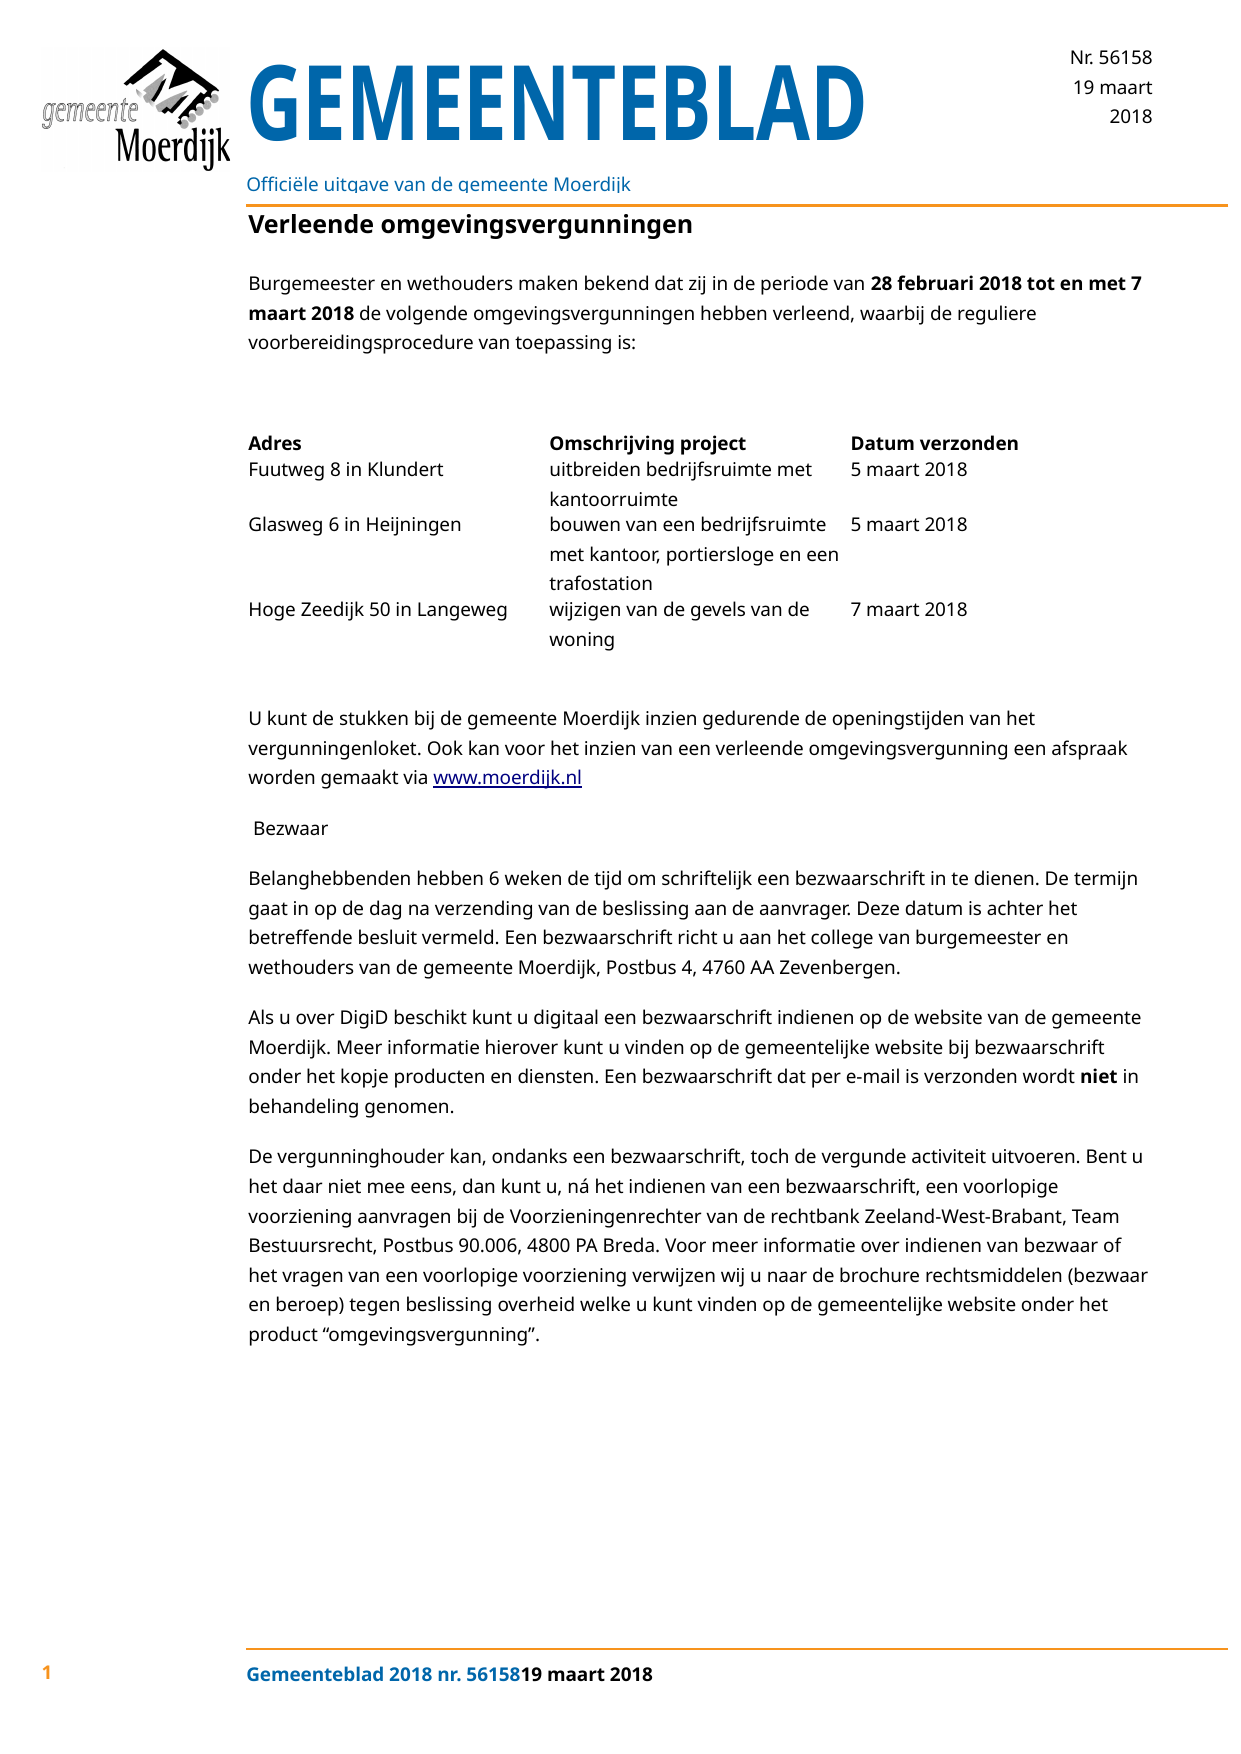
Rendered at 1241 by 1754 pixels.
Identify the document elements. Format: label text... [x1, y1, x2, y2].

table_cell 7 maart 2018 [850, 596, 1152, 652]
text Als u over DigiD beschikt kunt u digitaal een bezwaarschrift indienen op de website van de gemeente Moerdijk. Meer informatie hierover kunt u vinden op de gemeentelijke website bij bezwaarschrift onder het kopje producten en diensten. Een bezwaarschrift dat per e-mail is verzonden wordt niet in behandeling genomen. [248, 1004, 1152, 1119]
table_cell Fuutweg 8 in Klundert [248, 456, 549, 511]
text U kunt de stukken bij de gemeente Moerdijk inzien gedurende de openingstijden van het vergunningenloket. Ook kan voor het inzien van een verleende omgevingsvergunning een afspraak worden gemaakt via www.moerdijk.nl [248, 705, 1152, 790]
text Belanghebbenden hebben 6 weken de tijd om schriftelijk een bezwaarschrift in te dienen. De termijn gaat in op de dag na verzending van de beslissing aan de aanvrager. Deze datum is achter het betreffende besluit vermeld. Een bezwaarschrift richt u aan het college van burgemeester en wethouders van de gemeente Moerdijk, Postbus 4, 4760 AA Zevenbergen. [248, 865, 1152, 980]
table_cell uitbreiden bedrijfsruimte met kantoorruimte [549, 456, 850, 511]
table_cell 5 maart 2018 [850, 511, 1152, 596]
table_header Datum verzonden [850, 430, 1152, 456]
table_cell 5 maart 2018 [850, 456, 1152, 511]
table_cell wijzigen van de gevels van de woning [549, 596, 850, 652]
table_header Adres [248, 430, 549, 456]
table_cell Hoge Zeedijk 50 in Langeweg [248, 596, 549, 652]
text Bezwaar [248, 815, 1152, 841]
text Verleende omgevingsvergunningen [248, 207, 1152, 241]
table_cell Glasweg 6 in Heijningen [248, 511, 549, 596]
picture [41, 47, 231, 172]
text Burgemeester en wethouders maken bekend dat zij in de periode van 28 februari 2018 tot en met 7 maart 2018 de volgende omgevingsvergunningen hebben verleend, waarbij de reguliere voorbereidingsprocedure van toepassing is: [248, 270, 1152, 355]
text De vergunninghouder kan, ondanks een bezwaarschrift, toch de vergunde activiteit uitvoeren. Bent u het daar niet mee eens, dan kunt u, ná het indienen van een bezwaarschrift, een voorlopige voorziening aanvragen bij de Voorzieningenrechter van de rechtbank Zeeland-West-Brabant, Team Bestuursrecht, Postbus 90.006, 4800 PA Breda. Voor meer informatie over indienen van bezwaar of het vragen van een voorlopige voorziening verwijzen wij u naar de brochure rechtsmiddelen (bezwaar en beroep) tegen beslissing overheid welke u kunt vinden op de gemeentelijke website onder het product “omgevingsvergunning”. [248, 1144, 1152, 1347]
table_cell bouwen van een bedrijfsruimte met kantoor, portiersloge en een trafostation [549, 511, 850, 596]
table_header Omschrijving project [549, 430, 850, 456]
